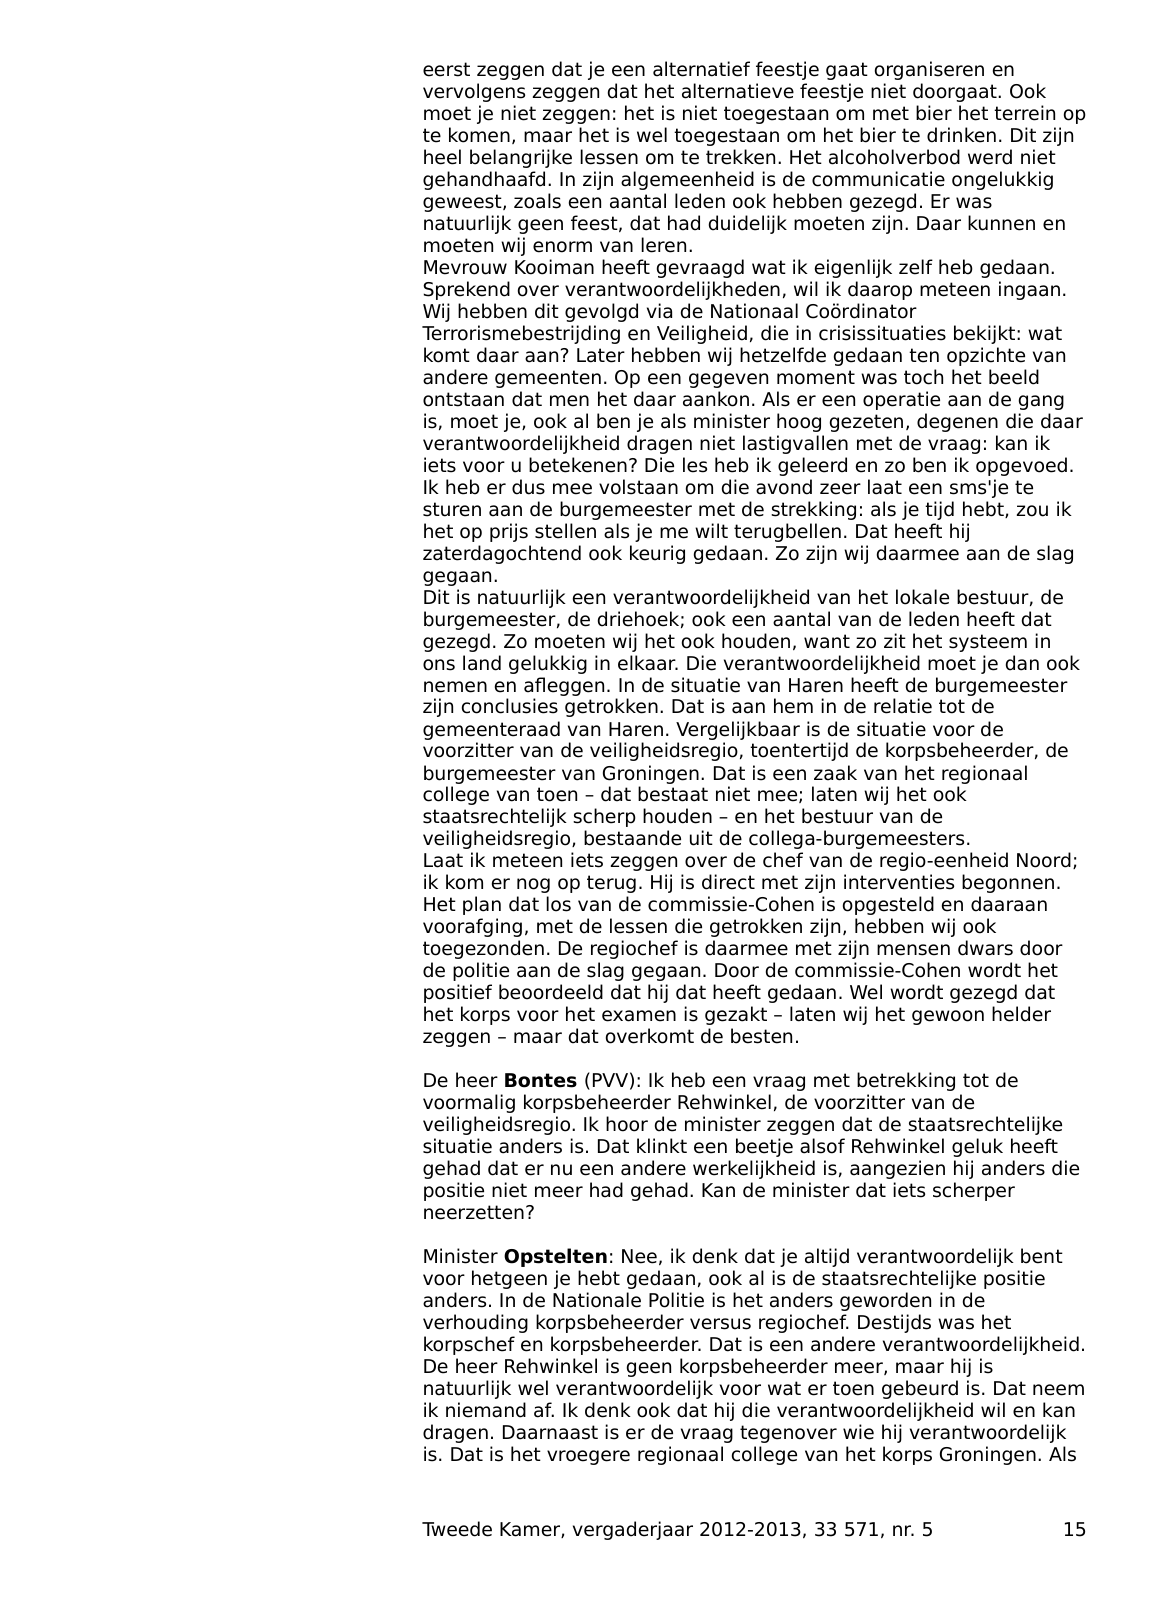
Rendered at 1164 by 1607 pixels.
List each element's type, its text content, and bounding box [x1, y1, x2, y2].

text Minister Opstelten: Nee, ik denk dat je altijd verantwoordelijk bent voor hetgeen je hebt gedaan, ook al is de staatsrechtelijke positie anders. In de Nationale Politie is het anders geworden in de verhouding korpsbeheerder versus regiochef. Destijds was het korpschef en korpsbeheerder. Dat is een andere verantwoordelijkheid. De heer Rehwinkel is geen korpsbeheerder meer, maar hij is natuurlijk wel verantwoordelijk voor wat er toen gebeurd is. Dat neem ik niemand af. Ik denk ook dat hij die verantwoordelijkheid wil en kan dragen. Daarnaast is er de vraag tegenover wie hij verantwoordelijk is. Dat is het vroegere regionaal college van het korps Groningen. Als [422, 1246, 1087, 1466]
text eerst zeggen dat je een alternatief feestje gaat organiseren en vervolgens zeggen dat het alternatieve feestje niet doorgaat. Ook moet je niet zeggen: het is niet toegestaan om met bier het terrein op te komen, maar het is wel toegestaan om het bier te drinken. Dit zijn heel belangrijke lessen om te trekken. Het alcoholverbod werd niet gehandhaafd. In zijn algemeenheid is de communicatie ongelukkig geweest, zoals een aantal leden ook hebben gezegd. Er was natuurlijk geen feest, dat had duidelijk moeten zijn. Daar kunnen en moeten wij enorm van leren. [422, 59, 1087, 257]
text Dit is natuurlijk een verantwoordelijkheid van het lokale bestuur, de burgemeester, de driehoek; ook een aantal van de leden heeft dat gezegd. Zo moeten wij het ook houden, want zo zit het systeem in ons land gelukkig in elkaar. Die verantwoordelijkheid moet je dan ook nemen en afleggen. In de situatie van Haren heeft de burgemeester zijn conclusies getrokken. Dat is aan hem in de relatie tot de gemeenteraad van Haren. Vergelijkbaar is de situatie voor de voorzitter van de veiligheidsregio, toentertijd de korpsbeheerder, de burgemeester van Groningen. Dat is een zaak van het regionaal college van toen – dat bestaat niet mee; laten wij het ook staatsrechtelijk scherp houden – en het bestuur van de veiligheidsregio, bestaande uit de collega-burgemeesters. [422, 587, 1087, 850]
text Mevrouw Kooiman heeft gevraagd wat ik eigenlijk zelf heb gedaan. Sprekend over verantwoordelijkheden, wil ik daarop meteen ingaan. Wij hebben dit gevolgd via de Nationaal Coördinator Terrorismebestrijding en Veiligheid, die in crisissituaties bekijkt: wat komt daar aan? Later hebben wij hetzelfde gedaan ten opzichte van andere gemeenten. Op een gegeven moment was toch het beeld ontstaan dat men het daar aankon. Als er een operatie aan de gang is, moet je, ook al ben je als minister hoog gezeten, degenen die daar verantwoordelijkheid dragen niet lastigvallen met de vraag: kan ik iets voor u betekenen? Die les heb ik geleerd en zo ben ik opgevoed. Ik heb er dus mee volstaan om die avond zeer laat een sms'je te sturen aan de burgemeester met de strekking: als je tijd hebt, zou ik het op prijs stellen als je me wilt terugbellen. Dat heeft hij zaterdagochtend ook keurig gedaan. Zo zijn wij daarmee aan de slag gegaan. [422, 257, 1087, 587]
text Laat ik meteen iets zeggen over de chef van de regio-eenheid Noord; ik kom er nog op terug. Hij is direct met zijn interventies begonnen. Het plan dat los van de commissie-Cohen is opgesteld en daaraan voorafging, met de lessen die getrokken zijn, hebben wij ook toegezonden. De regiochef is daarmee met zijn mensen dwars door de politie aan de slag gegaan. Door de commissie-Cohen wordt het positief beoordeeld dat hij dat heeft gedaan. Wel wordt gezegd dat het korps voor het examen is gezakt – laten wij het gewoon helder zeggen – maar dat overkomt de besten. [422, 850, 1087, 1048]
text De heer Bontes (PVV): Ik heb een vraag met betrekking tot de voormalig korpsbeheerder Rehwinkel, de voorzitter van de veiligheidsregio. Ik hoor de minister zeggen dat de staatsrechtelijke situatie anders is. Dat klinkt een beetje alsof Rehwinkel geluk heeft gehad dat er nu een andere werkelijkheid is, aangezien hij anders die positie niet meer had gehad. Kan de minister dat iets scherper neerzetten? [422, 1070, 1087, 1224]
